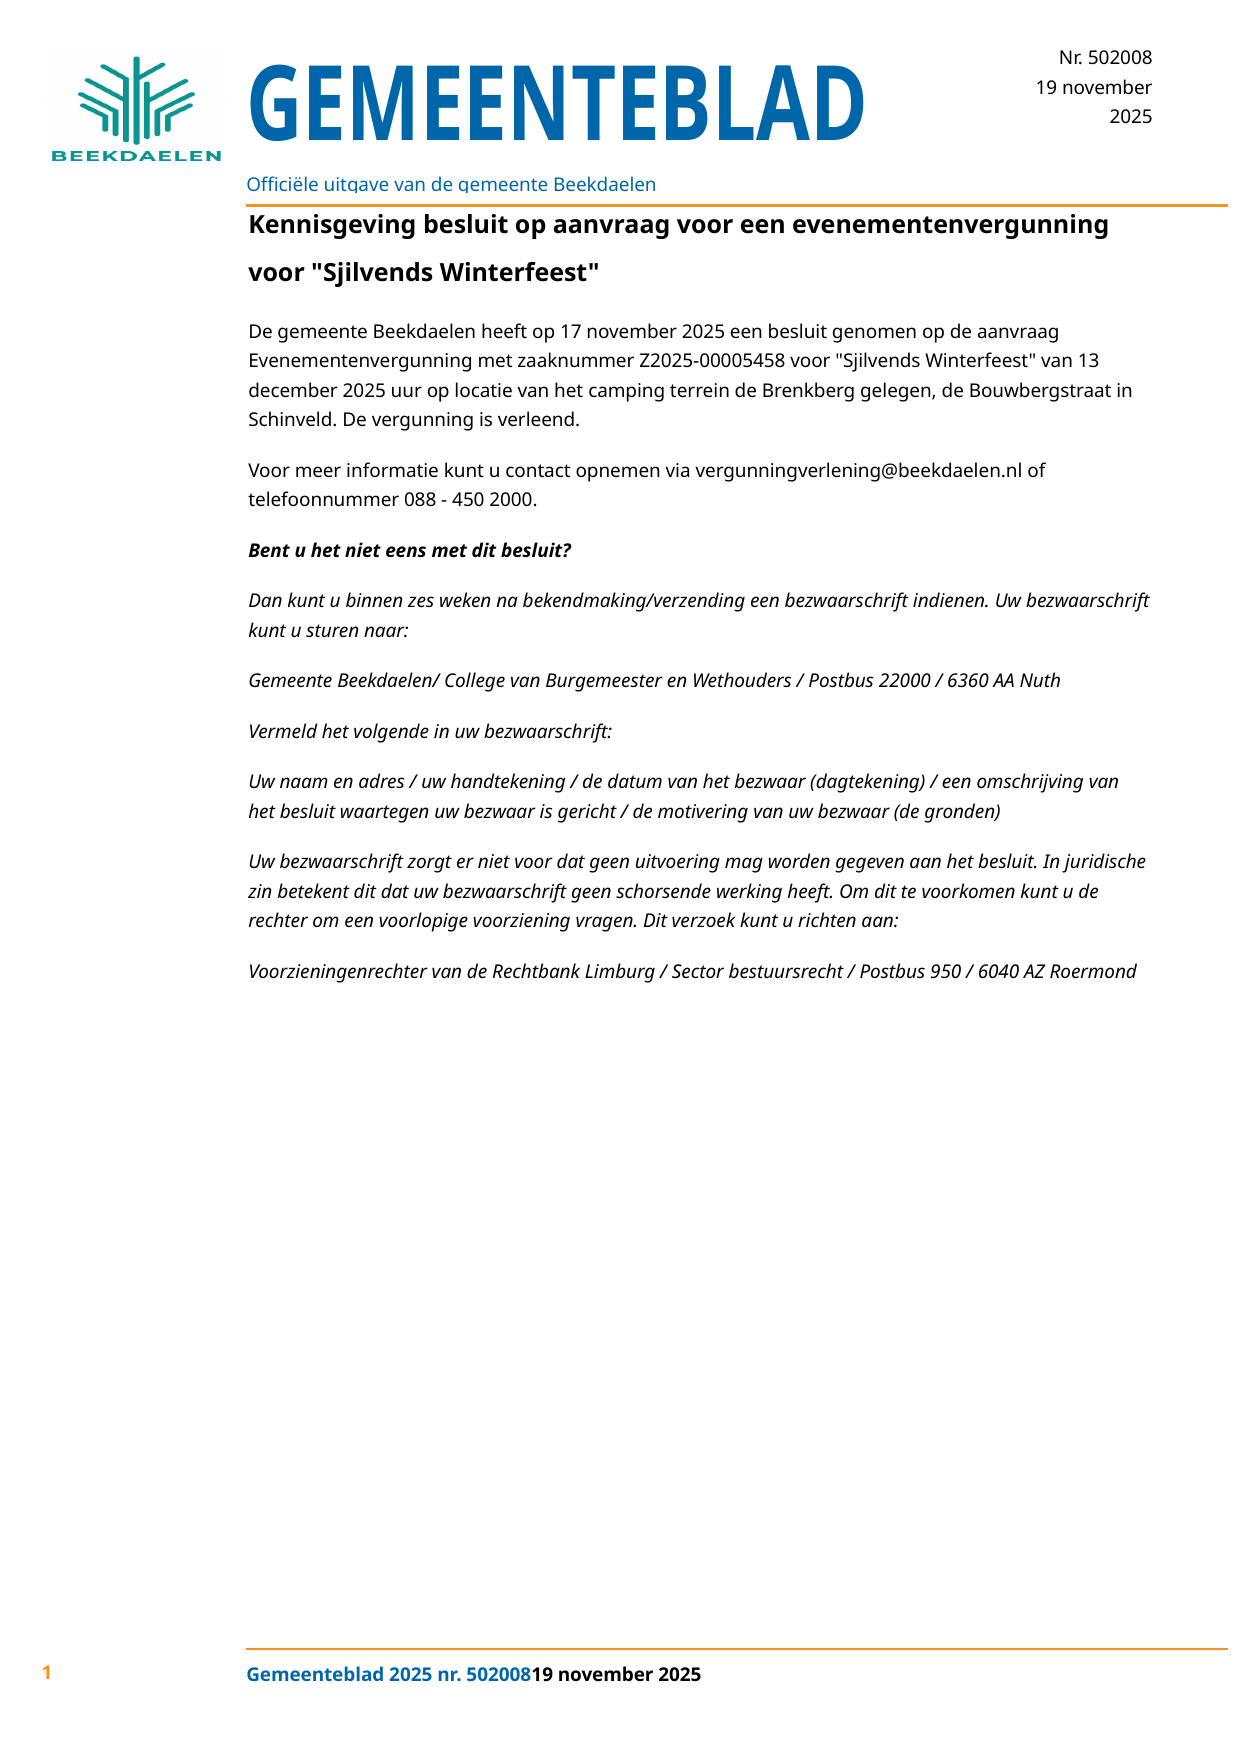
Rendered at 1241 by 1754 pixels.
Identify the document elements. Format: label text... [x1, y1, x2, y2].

text Bent u het niet eens met dit besluit? [248, 537, 1152, 563]
text Voor meer informatie kunt u contact opnemen via vergunningverlening@beekdaelen.nl of telefoonnummer 088 - 450 2000. [248, 457, 1152, 512]
text Uw bezwaarschrift zorgt er niet voor dat geen uitvoering mag worden gegeven aan het besluit. In juridische zin betekent dit dat uw bezwaarschrift geen schorsende werking heeft. Om dit te voorkomen kunt u de rechter om een voorlopige voorziening vragen. Dit verzoek kunt u richten aan: [248, 848, 1152, 933]
text Voorzieningenrechter van de Rechtbank Limburg / Sector bestuursrecht / Postbus 950 / 6040 AZ Roermond [248, 958, 1152, 984]
text Vermeld het volgende in uw bezwaarschrift: [248, 718, 1152, 744]
text Dan kunt u binnen zes weken na bekendmaking/verzending een bezwaarschrift indienen. Uw bezwaarschrift kunt u sturen naar: [248, 587, 1152, 643]
text Uw naam en adres / uw handtekening / de datum van het bezwaar (dagtekening) / een omschrijving van het besluit waartegen uw bezwaar is gericht / de motivering van uw bezwaar (de gronden) [248, 768, 1152, 824]
picture [41, 47, 231, 172]
text Gemeente Beekdaelen/ College van Burgemeester en Wethouders / Postbus 22000 / 6360 AA Nuth [248, 667, 1152, 693]
text De gemeente Beekdaelen heeft op 17 november 2025 een besluit genomen op de aanvraag Evenementenvergunning met zaaknummer Z2025-00005458 voor "Sjilvends Winterfeest" van 13 december 2025 uur op locatie van het camping terrein de Brenkberg gelegen, de Bouwbergstraat in Schinveld. De vergunning is verleend. [248, 318, 1152, 432]
text Kennisgeving besluit op aanvraag voor een evenementenvergunning voor "Sjilvends Winterfeest" [248, 207, 1152, 288]
